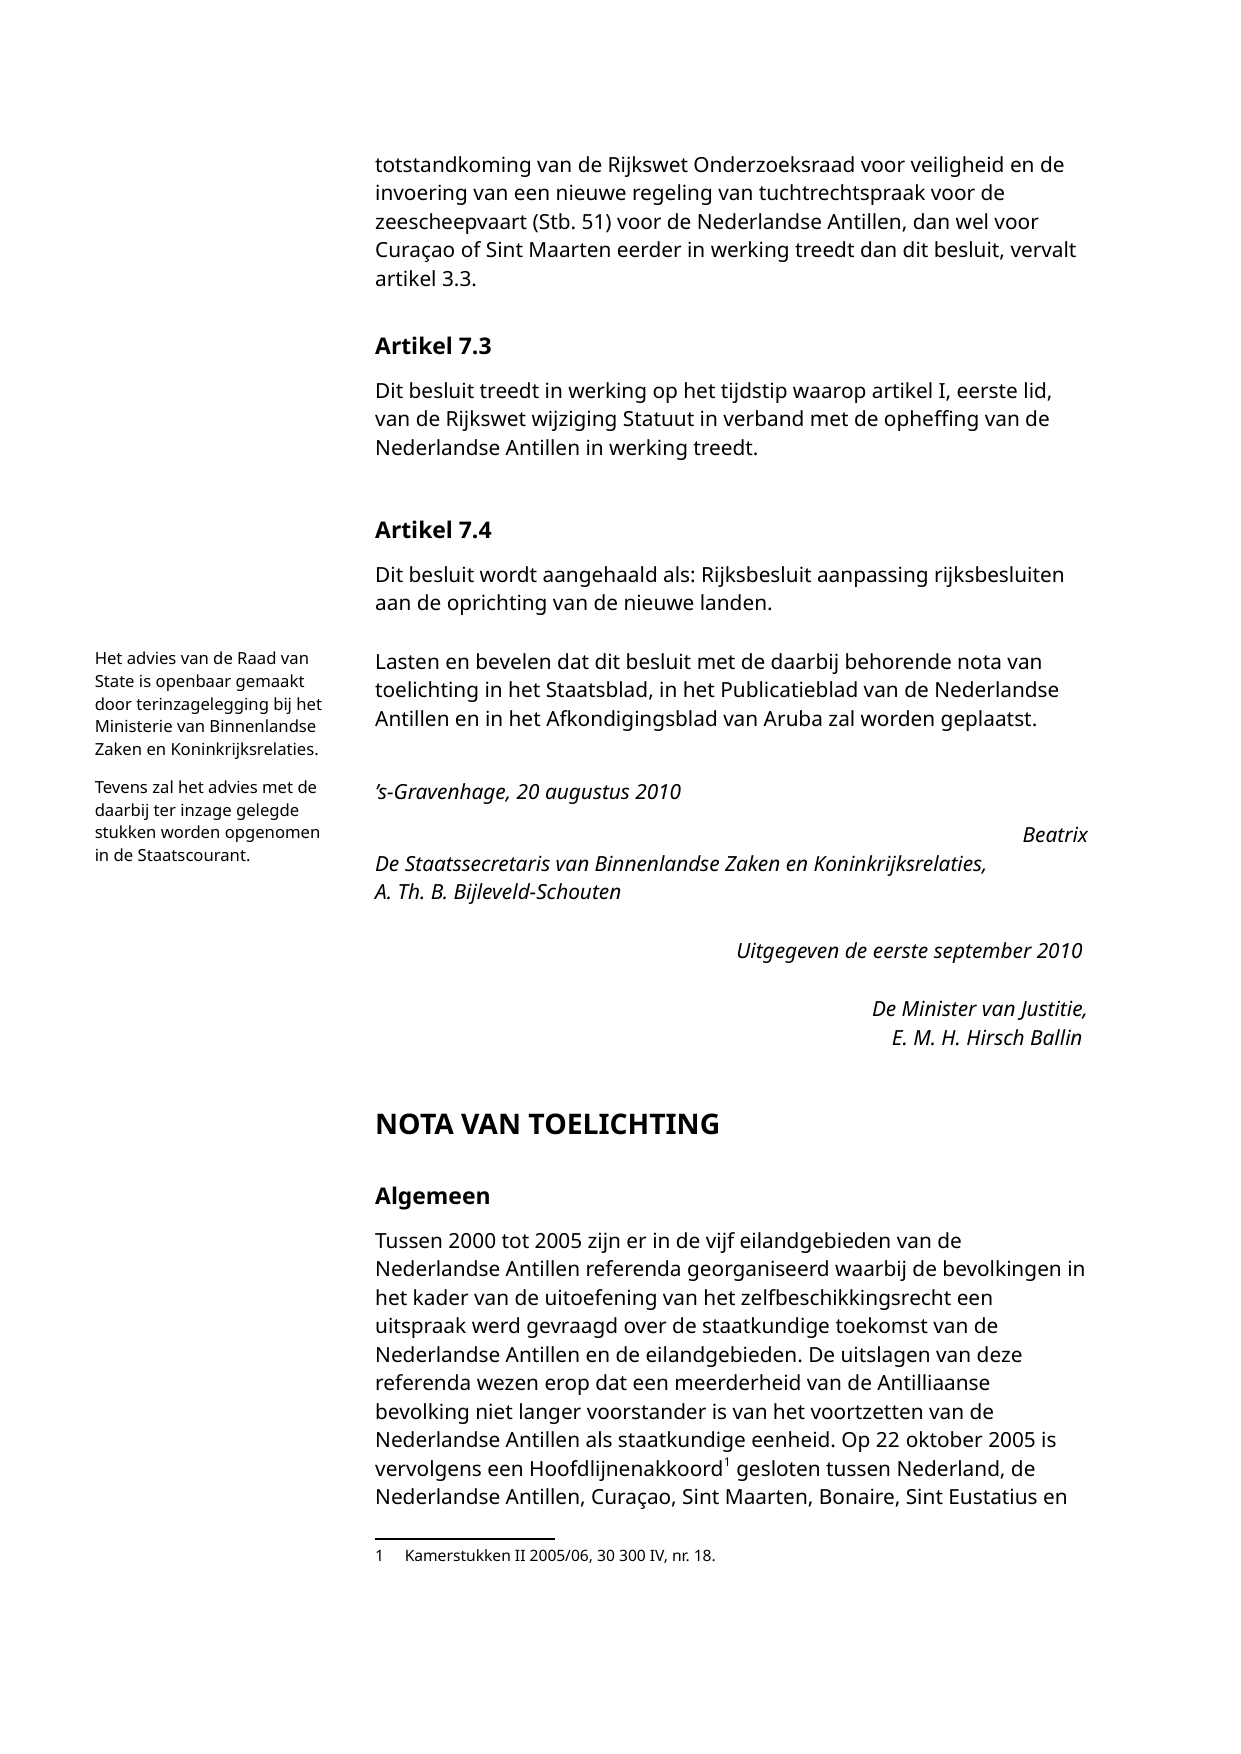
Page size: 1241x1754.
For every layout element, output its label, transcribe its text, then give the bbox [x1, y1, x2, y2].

text Dit besluit wordt aangehaald als: Rijksbesluit aanpassing rijksbesluiten aan de oprichting van de nieuwe landen. [375, 560, 1090, 617]
subtitle Artikel 7.3 [375, 330, 1090, 361]
text Beatrix [375, 821, 1090, 849]
text Tevens zal het advies met de daarbij ter inzage gelegde stukken worden opgenomen in de Staatscourant. [94, 775, 328, 866]
text De Minister van Justitie, [375, 994, 1090, 1023]
text Kamerstukken II 2005/06, 30 300 IV, nr. 18. [375, 1538, 1090, 1566]
text Lasten en bevelen dat dit besluit met de daarbij behorende nota van toelichting in het Staatsblad, in het Publicatieblad van de Nederlandse Antillen en in het Afkondigingsblad van Aruba zal worden geplaatst. [375, 647, 1090, 732]
subtitle Artikel 7.4 [375, 514, 1090, 545]
text A. Th. B. Bijleveld-Schouten [375, 877, 1090, 906]
text De Staatssecretaris van Binnenlandse Zaken en Koninkrijksrelaties, [375, 849, 1090, 877]
subtitle NOTA VAN TOELICHTING [375, 1104, 1090, 1142]
subtitle Algemeen [375, 1180, 1090, 1211]
text E. M. H. Hirsch Ballin [375, 1023, 1090, 1051]
text ’s-Gravenhage, 20 augustus 2010 [375, 777, 1090, 806]
text Dit besluit treedt in werking op het tijdstip waarop artikel I, eerste lid, van de Rijkswet wijziging Statuut in verband met de opheffing van de Nederlandse Antillen in werking treedt. [375, 376, 1090, 461]
text Het advies van de Raad van State is openbaar gemaakt door terinzagelegging bij het Ministerie van Binnenlandse Zaken en Koninkrijksrelaties. [94, 647, 328, 760]
text Uitgegeven de eerste september 2010 [375, 936, 1090, 964]
text totstandkoming van de Rijkswet Onderzoeksraad voor veiligheid en de invoering van een nieuwe regeling van tuchtrechtspraak voor de zeescheepvaart (Stb. 51) voor de Nederlandse Antillen, dan wel voor Curaçao of Sint Maarten eerder in werking treedt dan dit besluit, vervalt artikel 3.3. [375, 150, 1090, 292]
text Tussen 2000 tot 2005 zijn er in de vijf eilandgebieden van de Nederlandse Antillen referenda georganiseerd waarbij de bevolkingen in het kader van de uitoefening van het zelfbeschikkingsrecht een uitspraak werd gevraagd over de staatkundige toekomst van de Nederlandse Antillen en de eilandgebieden. De uitslagen van deze referenda wezen erop dat een meerderheid van de Antilliaanse bevolking niet langer voorstander is van het voortzetten van de Nederlandse Antillen als staatkundige eenheid. Op 22 oktober 2005 is vervolgens een Hoofdlijnenakkoord gesloten tussen Nederland, de Nederlandse Antillen, Curaçao, Sint Maarten, Bonaire, Sint Eustatius en [375, 1226, 1090, 1511]
